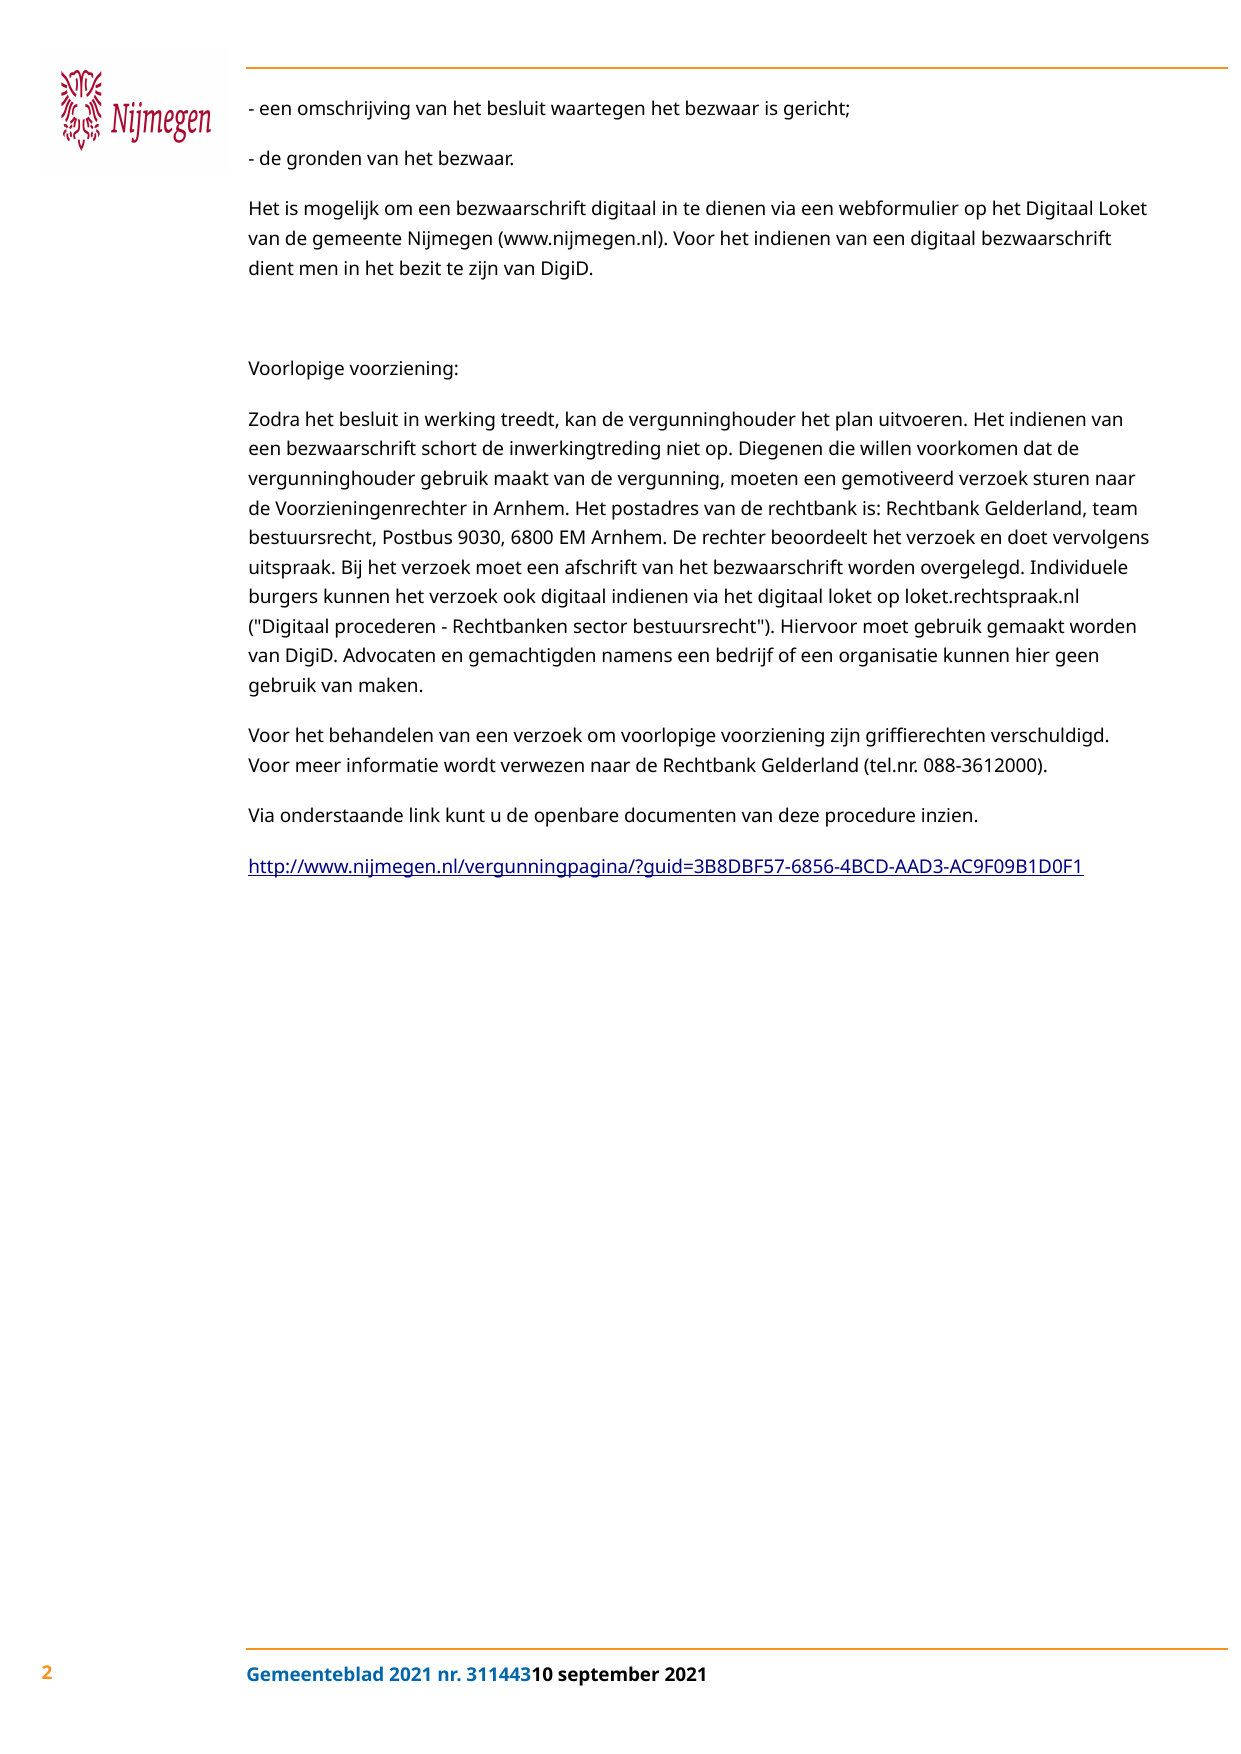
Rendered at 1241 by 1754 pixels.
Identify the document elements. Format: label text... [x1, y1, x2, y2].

text - de gronden van het bezwaar. [248, 145, 1152, 171]
text Via onderstaande link kunt u de openbare documenten van deze procedure inzien. [248, 803, 1152, 828]
picture [41, 47, 231, 172]
text Zodra het besluit in werking treedt, kan de vergunninghouder het plan uitvoeren. Het indienen van een bezwaarschrift schort de inwerkingtreding niet op. Diegenen die willen voorkomen dat de vergunninghouder gebruik maakt van de vergunning, moeten een gemotiveerd verzoek sturen naar de Voorzieningenrechter in Arnhem. Het postadres van de rechtbank is: Rechtbank Gelderland, team bestuursrecht, Postbus 9030, 6800 EM Arnhem. De rechter beoordeelt het verzoek en doet vervolgens uitspraak. Bij het verzoek moet een afschrift van het bezwaarschrift worden overgelegd. Individuele burgers kunnen het verzoek ook digitaal indienen via het digitaal loket op loket.rechtspraak.nl ("Digitaal procederen - Rechtbanken sector bestuursrecht"). Hiervoor moet gebruik gemaakt worden van DigiD. Advocaten en gemachtigden namens een bedrijf of een organisatie kunnen hier geen gebruik van maken. [248, 406, 1152, 698]
text Voor het behandelen van een verzoek om voorlopige voorziening zijn griffierechten verschuldigd. Voor meer informatie wordt verwezen naar de Rechtbank Gelderland (tel.nr. 088-3612000). [248, 723, 1152, 778]
text Voorlopige voorziening: [248, 356, 1152, 381]
text - een omschrijving van het besluit waartegen het bezwaar is gericht; [248, 95, 1152, 121]
text Het is mogelijk om een bezwaarschrift digitaal in te dienen via een webformulier op het Digitaal Loket van de gemeente Nijmegen (www.nijmegen.nl). Voor het indienen van een digitaal bezwaarschrift dient men in het bezit te zijn van DigiD. [248, 196, 1152, 281]
text http://www.nijmegen.nl/vergunningpagina/?guid=3B8DBF57-6856-4BCD-AAD3-AC9F09B1D0F1 [248, 853, 1152, 879]
